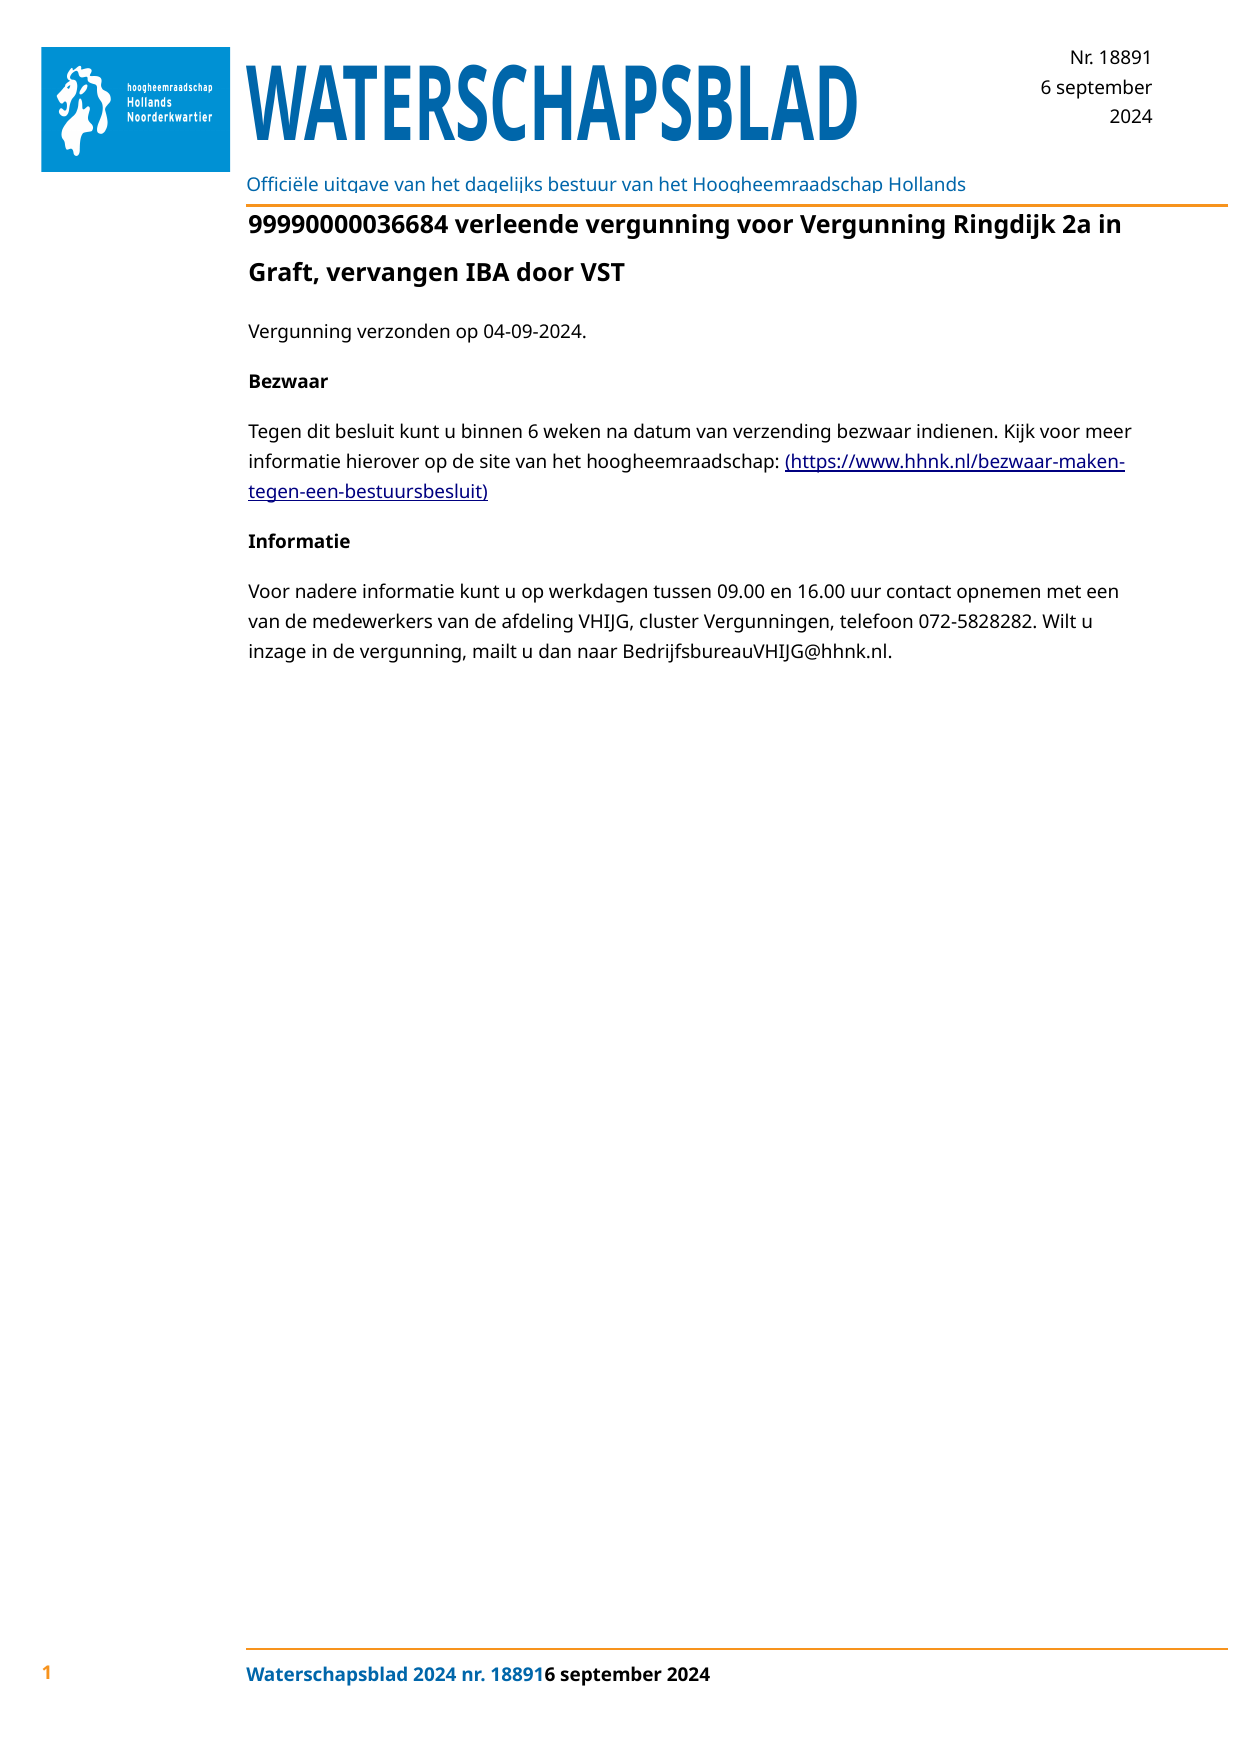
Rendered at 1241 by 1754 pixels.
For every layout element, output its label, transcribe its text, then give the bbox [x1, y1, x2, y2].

picture [58, 80, 77, 116]
picture [76, 67, 110, 133]
picture [68, 69, 73, 79]
text Bezwaar [248, 368, 1152, 394]
picture [128, 98, 133, 106]
text Tegen dit besluit kunt u binnen 6 weken na datum van verzending bezwaar indienen. Kijk voor meer informatie hierover op de site van het hoogheemraadschap: (https://www.hhnk.nl/bezwaar-maken-tegen-een-bestuursbesluit) [248, 419, 1152, 504]
picture [62, 100, 92, 155]
picture [80, 86, 87, 93]
text Vergunning verzonden op 04-09-2024. [248, 318, 1152, 344]
picture [128, 113, 133, 121]
text Informatie [248, 528, 1152, 554]
text Voor nadere informatie kunt u op werkdagen tussen 09.00 en 16.00 uur contact opnemen met een van de medewerkers van de afdeling VHIJG, cluster Vergunningen, telefoon 072-5828282. Wilt u inzage in de vergunning, mailt u dan naar BedrijfsbureauVHIJG@hhnk.nl. [248, 579, 1152, 664]
text 99990000036684 verleende vergunning voor Vergunning Ringdijk 2a in Graft, vervangen IBA door VST [248, 207, 1152, 288]
